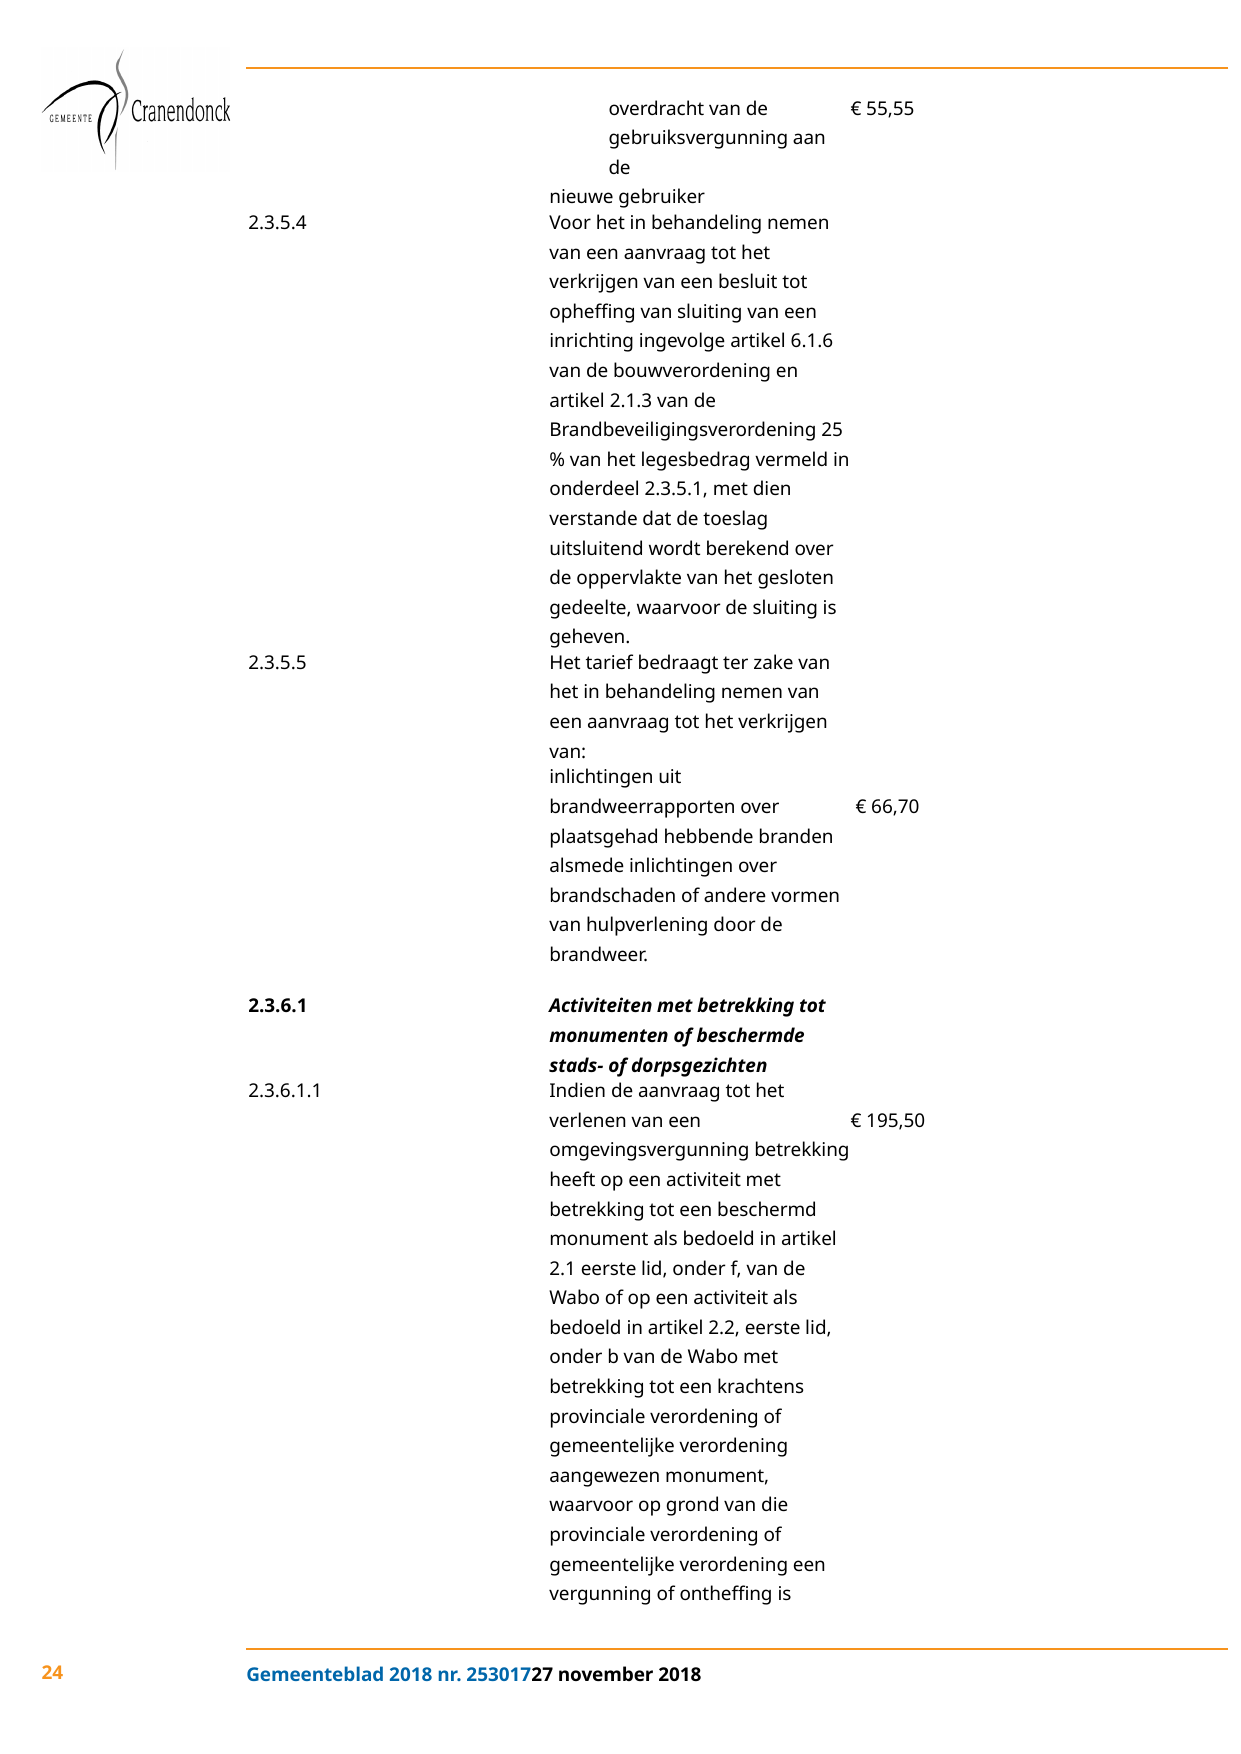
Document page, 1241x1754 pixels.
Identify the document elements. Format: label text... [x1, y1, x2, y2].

table_cell [248, 95, 549, 209]
table_cell [850, 209, 1152, 649]
table_cell € 66,70 [850, 764, 1152, 967]
table_cell [248, 764, 549, 967]
table_cell € 55,55 [850, 95, 1152, 209]
table_cell Activiteiten met betrekking tot monumenten of beschermde stads- of dorpsgezichten [549, 993, 850, 1077]
table_cell overdracht van de gebruiksvergunning aan de nieuwe gebruiker [549, 95, 850, 209]
table_cell 2.3.5.4 [248, 209, 549, 649]
table_cell [850, 993, 1152, 1077]
picture [41, 47, 231, 172]
table_cell [248, 967, 549, 993]
table_cell € 195,50 [850, 1078, 1152, 1606]
table_cell 2.3.6.1 [248, 993, 549, 1077]
table_cell [850, 649, 1152, 764]
table_cell 2.3.5.5 [248, 649, 549, 764]
table_cell [850, 967, 1152, 993]
table_cell [549, 967, 850, 993]
table_cell Het tarief bedraagt ter zake van het in behandeling nemen van een aanvraag tot het verkrijgen van: [549, 649, 850, 764]
table_cell Voor het in behandeling nemen van een aanvraag tot het verkrijgen van een besluit tot opheffing van sluiting van een inrichting ingevolge artikel 6.1.6 van de bouwverordening en artikel 2.1.3 van de Brandbeveiligingsverordening 25 % van het legesbedrag vermeld in onderdeel 2.3.5.1, met dien verstande dat de toeslag uitsluitend wordt berekend over de oppervlakte van het gesloten gedeelte, waarvoor de sluiting is geheven. [549, 209, 850, 649]
table_cell 2.3.6.1.1 [248, 1078, 549, 1606]
table_cell Indien de aanvraag tot het verlenen van een omgevingsvergunning betrekking heeft op een activiteit met betrekking tot een beschermd monument als bedoeld in artikel 2.1 eerste lid, onder f, van de Wabo of op een activiteit als bedoeld in artikel 2.2, eerste lid, onder b van de Wabo met betrekking tot een krachtens provinciale verordening of gemeentelijke verordening aangewezen monument, waarvoor op grond van die provinciale verordening of gemeentelijke verordening een vergunning of ontheffing is [549, 1078, 850, 1606]
table_cell inlichtingen uit brandweerrapporten over plaatsgehad hebbende branden alsmede inlichtingen over brandschaden of andere vormen van hulpverlening door de brandweer. [549, 764, 850, 967]
